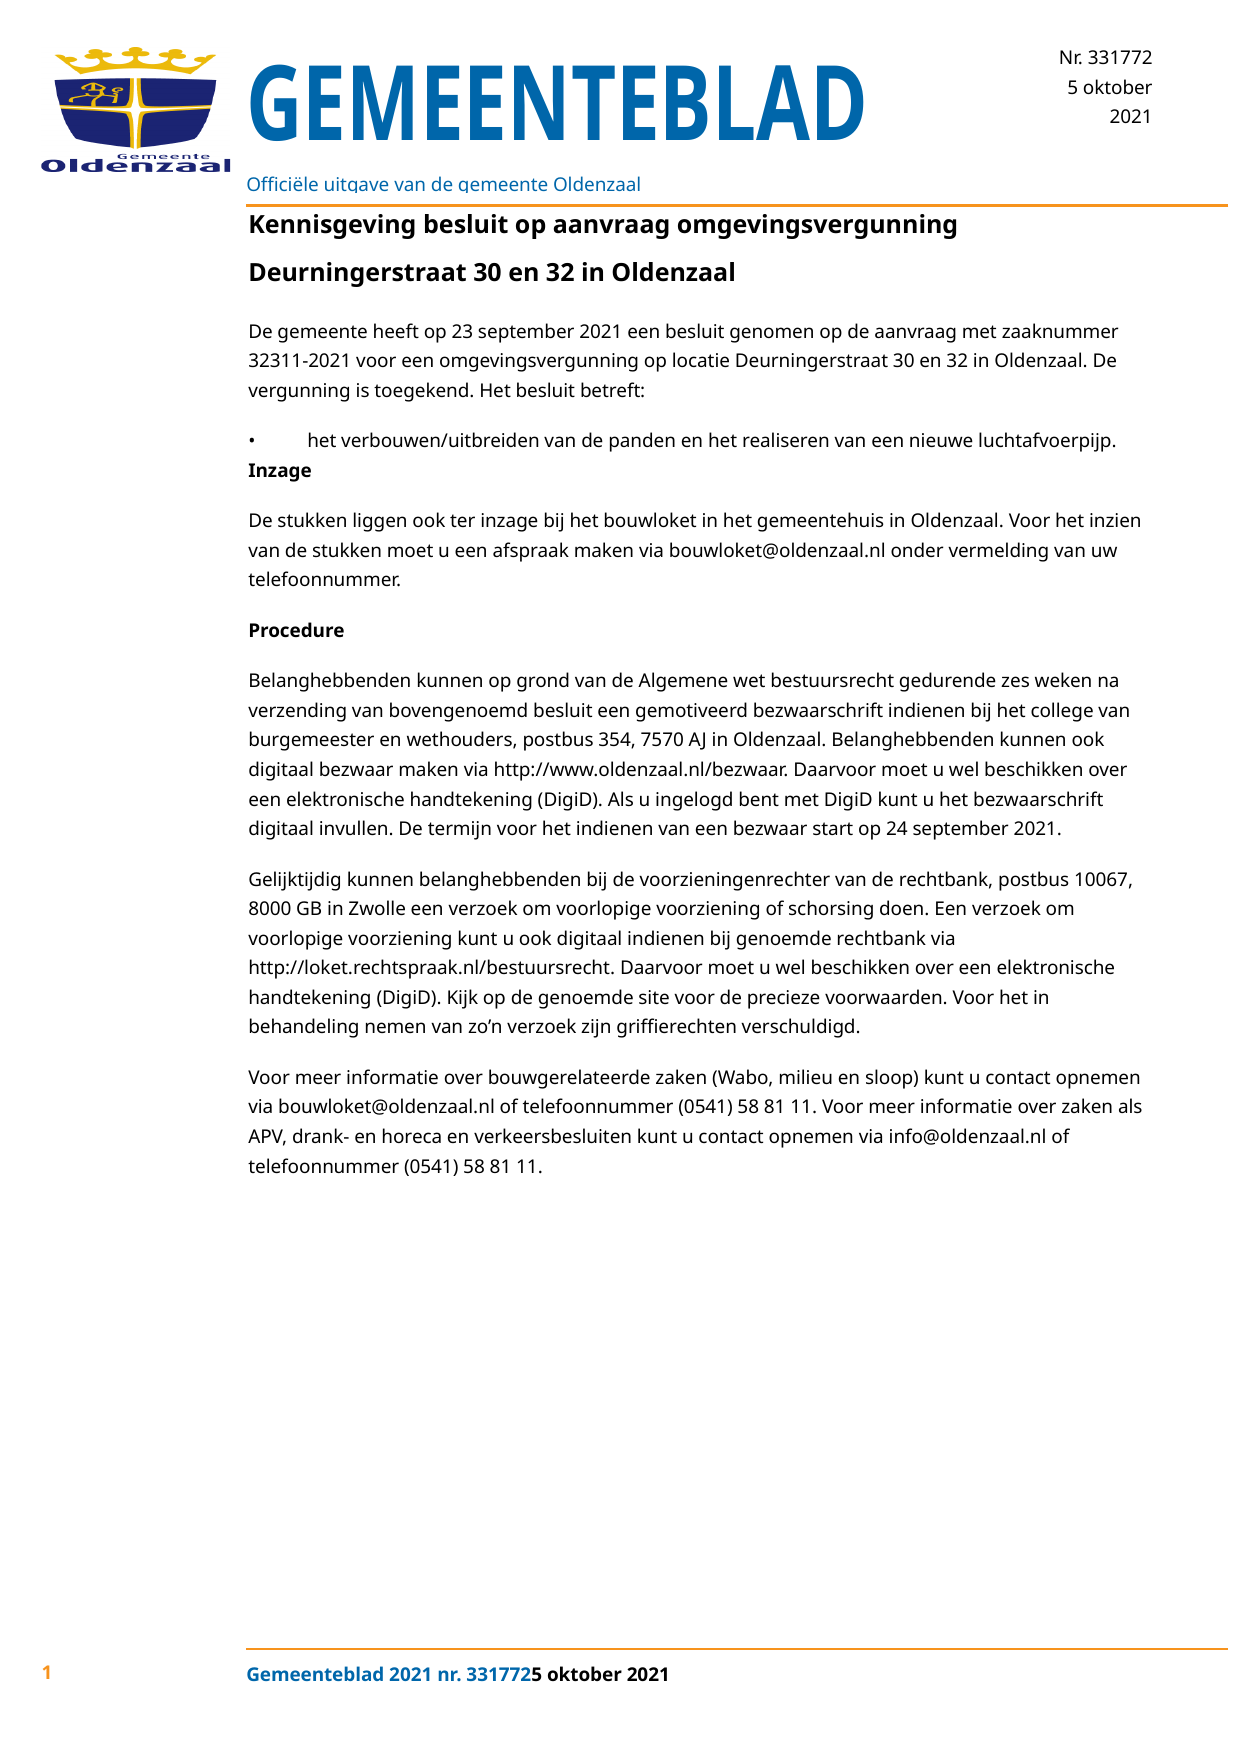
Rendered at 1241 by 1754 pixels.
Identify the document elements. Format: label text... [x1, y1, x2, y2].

text De gemeente heeft op 23 september 2021 een besluit genomen op de aanvraag met zaaknummer 32311-2021 voor een omgevingsvergunning op locatie Deurningerstraat 30 en 32 in Oldenzaal. De vergunning is toegekend. Het besluit betreft: [248, 318, 1152, 403]
text Inzage [248, 457, 1152, 483]
text Gelijktijdig kunnen belanghebbenden bij de voorzieningenrechter van de rechtbank, postbus 10067, 8000 GB in Zwolle een verzoek om voorlopige voorziening of schorsing doen. Een verzoek om voorlopige voorziening kunt u ook digitaal indienen bij genoemde rechtbank via http://loket.rechtspraak.nl/bestuursrecht. Daarvoor moet u wel beschikken over een elektronische handtekening (DigiD). Kijk op de genoemde site voor de precieze voorwaarden. Voor het in behandeling nemen van zo’n verzoek zijn griffierechten verschuldigd. [248, 866, 1152, 1039]
text Belanghebbenden kunnen op grond van de Algemene wet bestuursrecht gedurende zes weken na verzending van bovengenoemd besluit een gemotiveerd bezwaarschrift indienen bij het college van burgemeester en wethouders, postbus 354, 7570 AJ in Oldenzaal. Belanghebbenden kunnen ook digitaal bezwaar maken via http://www.oldenzaal.nl/bezwaar. Daarvoor moet u wel beschikken over een elektronische handtekening (DigiD). Als u ingelogd bent met DigiD kunt u het bezwaarschrift digitaal invullen. De termijn voor het indienen van een bezwaar start op 24 september 2021. [248, 667, 1152, 841]
list het verbouwen/uitbreiden van de panden en het realiseren van een nieuwe luchtafvoerpijp. [248, 427, 1152, 453]
picture [41, 47, 231, 172]
text Kennisgeving besluit op aanvraag omgevingsvergunning Deurningerstraat 30 en 32 in Oldenzaal [248, 207, 1152, 288]
text Voor meer informatie over bouwgerelateerde zaken (Wabo, milieu en sloop) kunt u contact opnemen via bouwloket@oldenzaal.nl of telefoonnummer (0541) 58 81 11. Voor meer informatie over zaken als APV, drank- en horeca en verkeersbesluiten kunt u contact opnemen via info@oldenzaal.nl of telefoonnummer (0541) 58 81 11. [248, 1064, 1152, 1179]
text Procedure [248, 617, 1152, 643]
text De stukken liggen ook ter inzage bij het bouwloket in het gemeentehuis in Oldenzaal. Voor het inzien van de stukken moet u een afspraak maken via bouwloket@oldenzaal.nl onder vermelding van uw telefoonnummer. [248, 507, 1152, 592]
